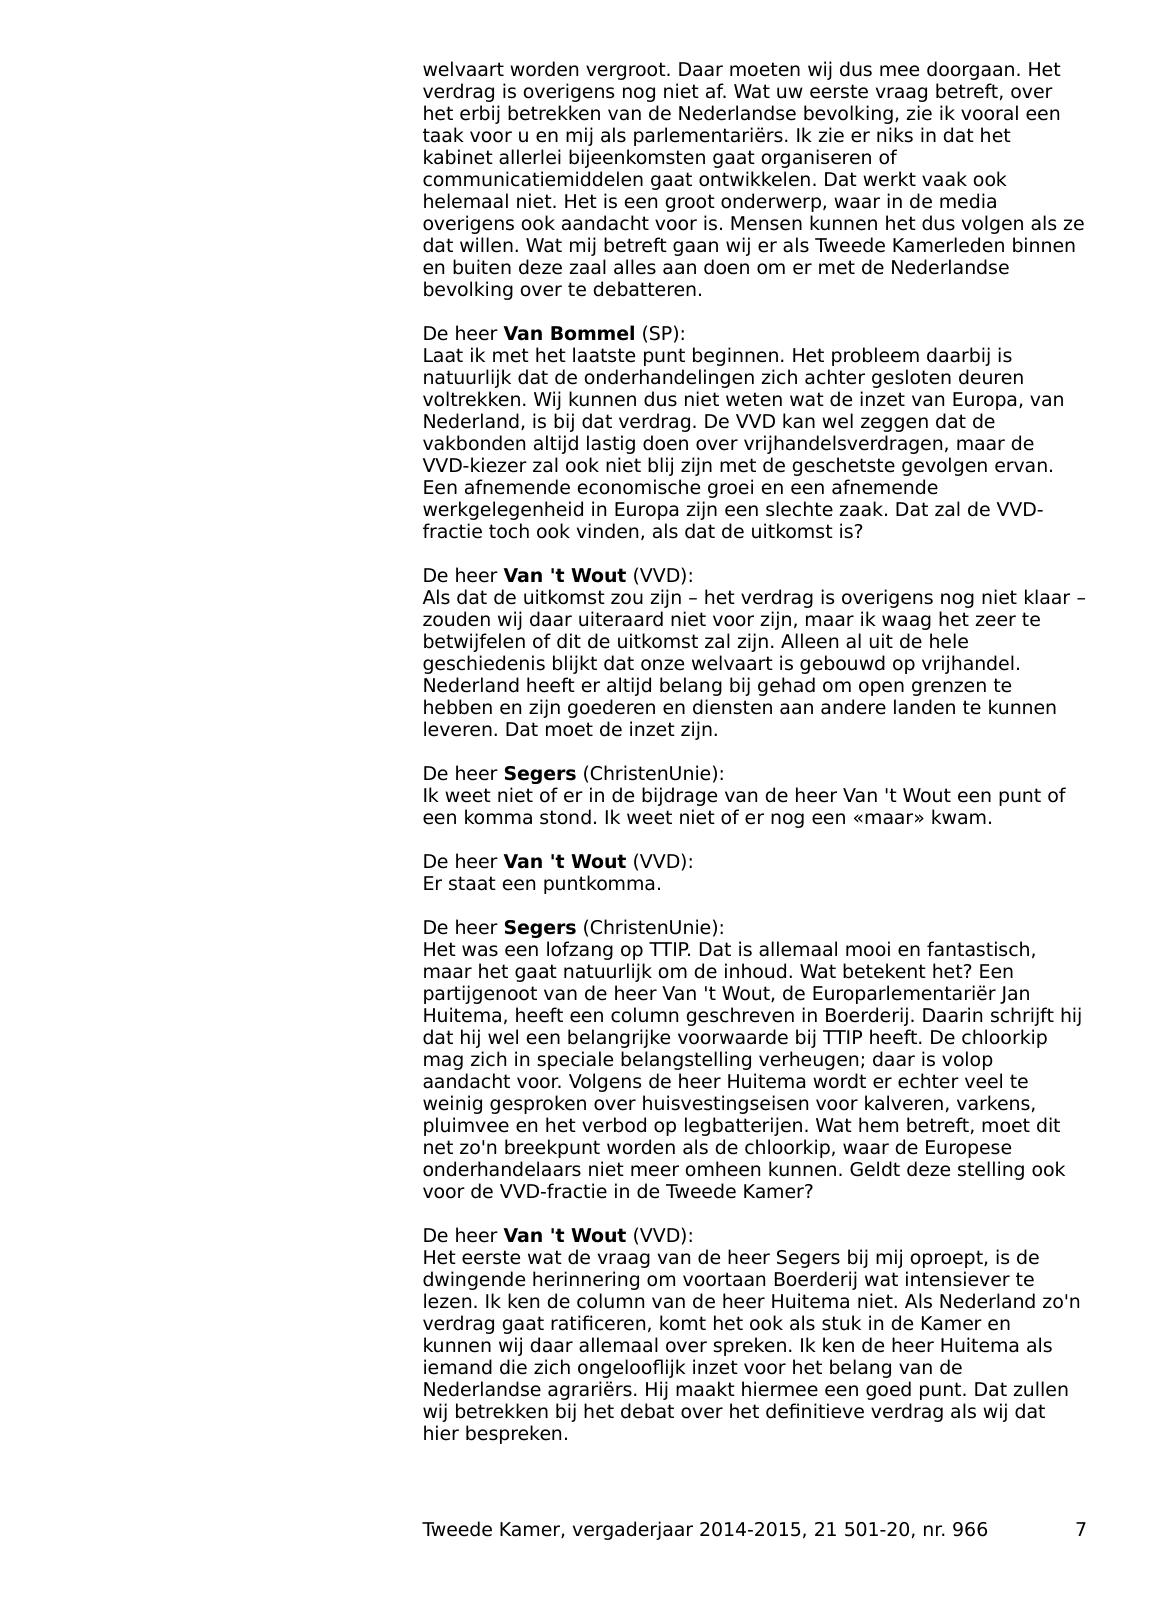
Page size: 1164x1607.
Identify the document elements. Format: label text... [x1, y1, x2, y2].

text De heer Van 't Wout (VVD): [422, 1225, 1087, 1247]
text De heer Van 't Wout (VVD): [422, 851, 1087, 873]
text Laat ik met het laatste punt beginnen. Het probleem daarbij is natuurlijk dat de onderhandelingen zich achter gesloten deuren voltrekken. Wij kunnen dus niet weten wat de inzet van Europa, van Nederland, is bij dat verdrag. De VVD kan wel zeggen dat de vakbonden altijd lastig doen over vrijhandelsverdragen, maar de VVD-kiezer zal ook niet blij zijn met de geschetste gevolgen ervan. [422, 345, 1087, 477]
text Als dat de uitkomst zou zijn – het verdrag is overigens nog niet klaar – zouden wij daar uiteraard niet voor zijn, maar ik waag het zeer te betwijfelen of dit de uitkomst zal zijn. Alleen al uit de hele geschiedenis blijkt dat onze welvaart is gebouwd op vrijhandel. Nederland heeft er altijd belang bij gehad om open grenzen te hebben en zijn goederen en diensten aan andere landen te kunnen leveren. Dat moet de inzet zijn. [422, 587, 1087, 741]
text Het was een lofzang op TTIP. Dat is allemaal mooi en fantastisch, maar het gaat natuurlijk om de inhoud. Wat betekent het? Een partijgenoot van de heer Van 't Wout, de Europarlementariër Jan Huitema, heeft een column geschreven in Boerderij. Daarin schrijft hij dat hij wel een belangrijke voorwaarde bij TTIP heeft. De chloorkip mag zich in speciale belangstelling verheugen; daar is volop aandacht voor. Volgens de heer Huitema wordt er echter veel te weinig gesproken over huisvestingseisen voor kalveren, varkens, pluimvee en het verbod op legbatterijen. Wat hem betreft, moet dit net zo'n breekpunt worden als de chloorkip, waar de Europese onderhandelaars niet meer omheen kunnen. Geldt deze stelling ook voor de VVD-fractie in de Tweede Kamer? [422, 939, 1087, 1203]
text Er staat een puntkomma. [422, 873, 1087, 895]
text welvaart worden vergroot. Daar moeten wij dus mee doorgaan. Het verdrag is overigens nog niet af. Wat uw eerste vraag betreft, over het erbij betrekken van de Nederlandse bevolking, zie ik vooral een taak voor u en mij als parlementariërs. Ik zie er niks in dat het kabinet allerlei bijeenkomsten gaat organiseren of communicatiemiddelen gaat ontwikkelen. Dat werkt vaak ook helemaal niet. Het is een groot onderwerp, waar in de media overigens ook aandacht voor is. Mensen kunnen het dus volgen als ze dat willen. Wat mij betreft gaan wij er als Tweede Kamerleden binnen en buiten deze zaal alles aan doen om er met de Nederlandse bevolking over te debatteren. [422, 59, 1087, 301]
text De heer Van 't Wout (VVD): [422, 565, 1087, 587]
text De heer Segers (ChristenUnie): [422, 917, 1087, 939]
text Een afnemende economische groei en een afnemende werkgelegenheid in Europa zijn een slechte zaak. Dat zal de VVD-fractie toch ook vinden, als dat de uitkomst is? [422, 477, 1087, 543]
text Ik weet niet of er in de bijdrage van de heer Van 't Wout een punt of een komma stond. Ik weet niet of er nog een «maar» kwam. [422, 785, 1087, 829]
text De heer Segers (ChristenUnie): [422, 763, 1087, 785]
text Het eerste wat de vraag van de heer Segers bij mij oproept, is de dwingende herinnering om voortaan Boerderij wat intensiever te lezen. Ik ken de column van de heer Huitema niet. Als Nederland zo'n verdrag gaat ratificeren, komt het ook als stuk in de Kamer en kunnen wij daar allemaal over spreken. Ik ken de heer Huitema als iemand die zich ongelooflijk inzet voor het belang van de Nederlandse agrariërs. Hij maakt hiermee een goed punt. Dat zullen wij betrekken bij het debat over het definitieve verdrag als wij dat hier bespreken. [422, 1247, 1087, 1445]
text De heer Van Bommel (SP): [422, 323, 1087, 345]
